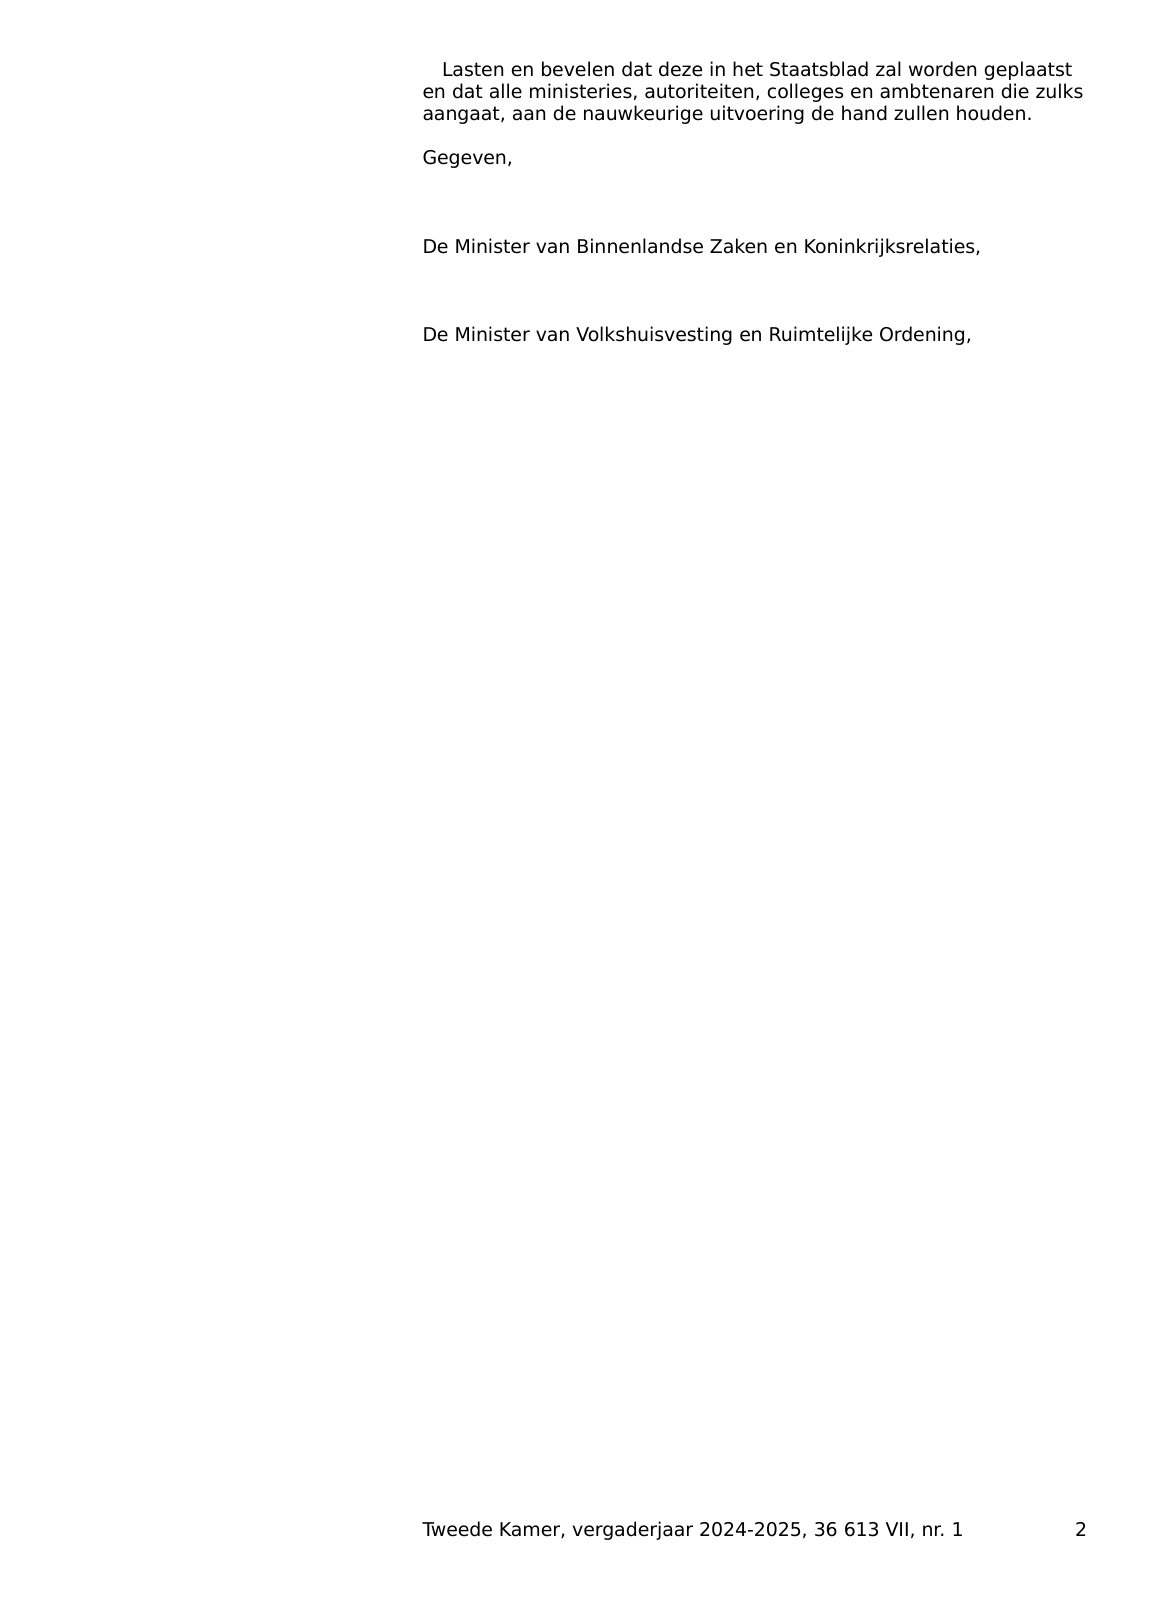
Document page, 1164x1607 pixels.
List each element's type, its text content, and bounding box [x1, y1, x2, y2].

text De Minister van Volkshuisvesting en Ruimtelijke Ordening, [422, 324, 1087, 346]
text Gegeven, [422, 147, 1087, 169]
text De Minister van Binnenlandse Zaken en Koninkrijksrelaties, [422, 236, 1087, 258]
text Lasten en bevelen dat deze in het Staatsblad zal worden geplaatst en dat alle ministeries, autoriteiten, colleges en ambtenaren die zulks aangaat, aan de nauwkeurige uitvoering de hand zullen houden. [422, 59, 1087, 125]
